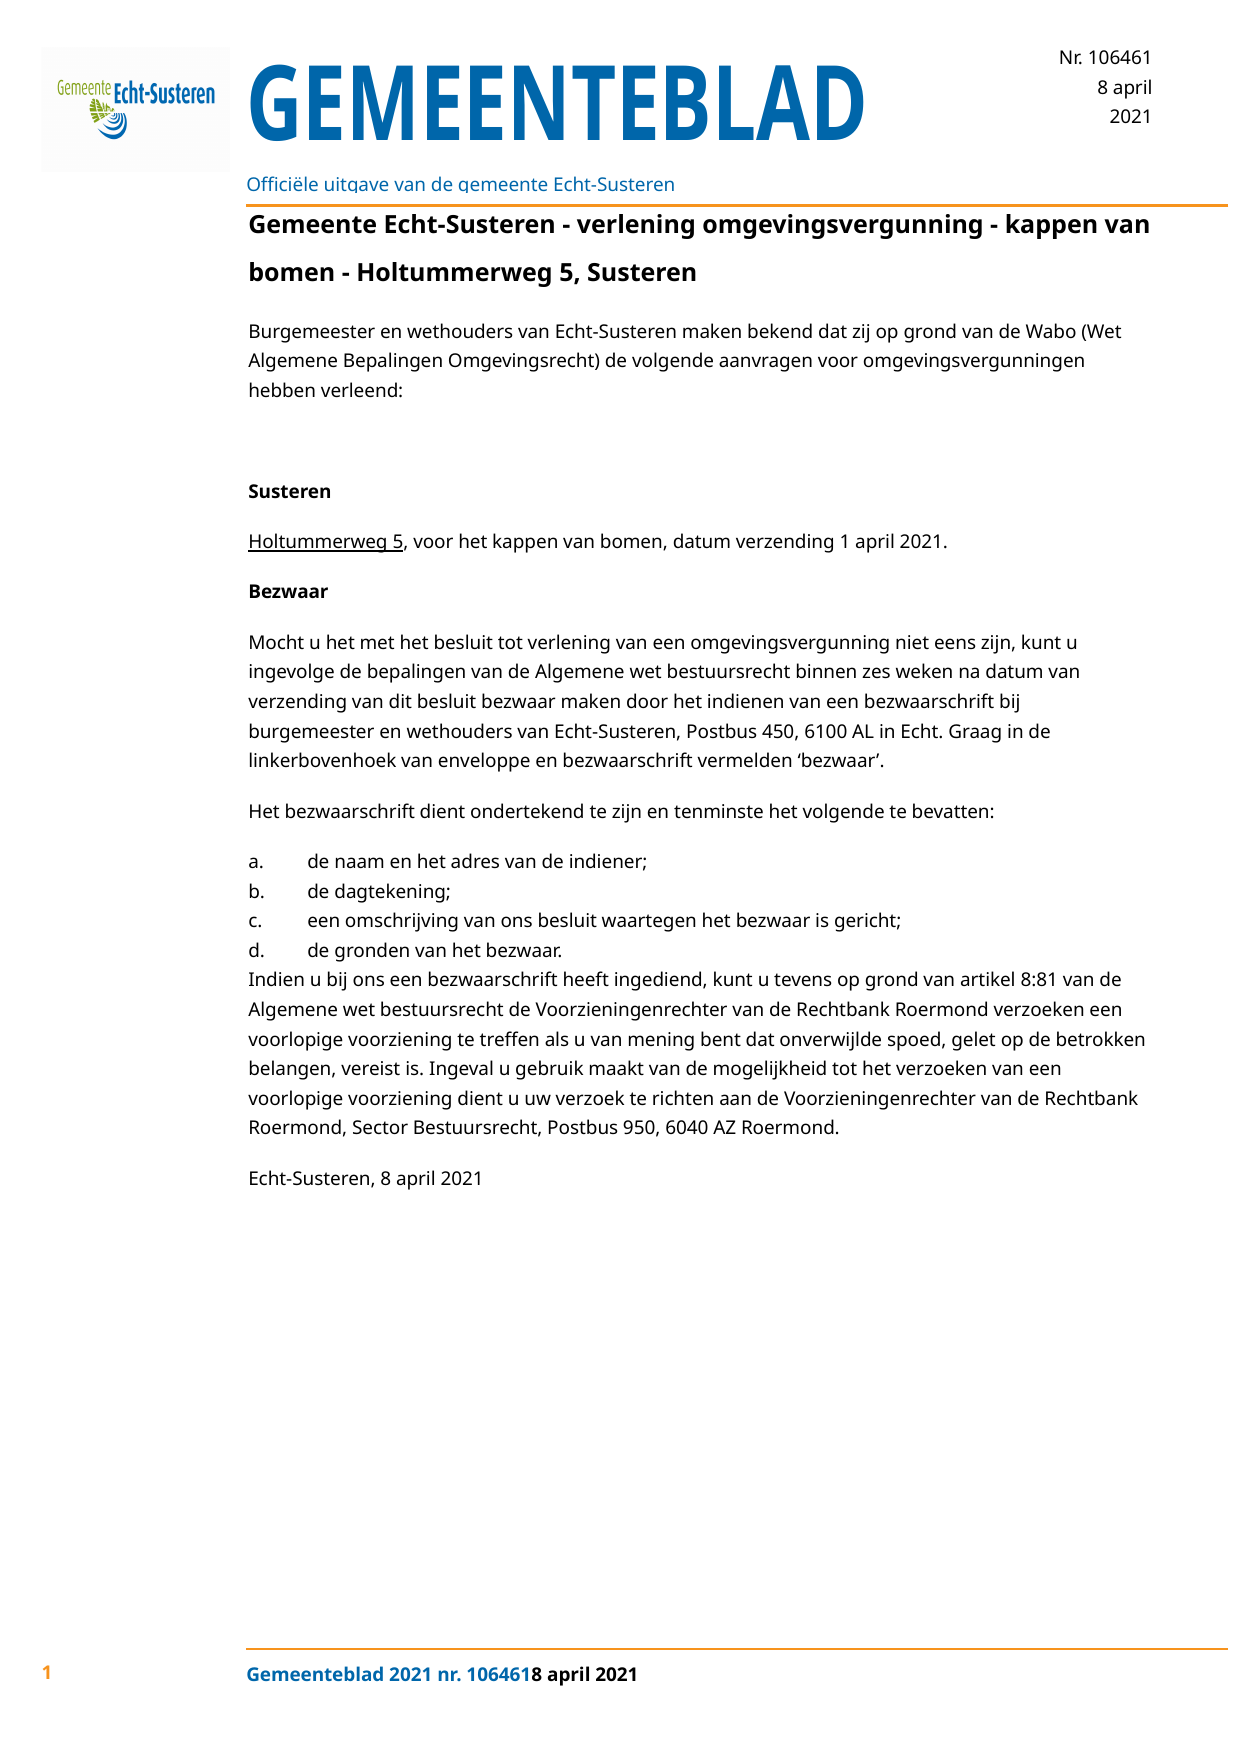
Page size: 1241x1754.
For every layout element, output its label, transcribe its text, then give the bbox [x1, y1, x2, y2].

text Holtummerweg 5, voor het kappen van bomen, datum verzending 1 april 2021. [248, 528, 1152, 554]
text Susteren [248, 478, 1152, 504]
list de gronden van het bezwaar. [248, 937, 1152, 963]
text Bezwaar [248, 579, 1152, 604]
text Het bezwaarschrift dient ondertekend te zijn en tenminste het volgende te bevatten: [248, 798, 1152, 824]
text Mocht u het met het besluit tot verlening van een omgevingsvergunning niet eens zijn, kunt u ingevolge de bepalingen van de Algemene wet bestuursrecht binnen zes weken na datum van verzending van dit besluit bezwaar maken door het indienen van een bezwaarschrift bij burgemeester en wethouders van Echt-Susteren, Postbus 450, 6100 AL in Echt. Graag in de linkerbovenhoek van enveloppe en bezwaarschrift vermelden ‘bezwaar’. [248, 629, 1152, 773]
text Indien u bij ons een bezwaarschrift heeft ingediend, kunt u tevens op grond van artikel 8:81 van de Algemene wet bestuursrecht de Voorzieningenrechter van de Rechtbank Roermond verzoeken een voorlopige voorziening te treffen als u van mening bent dat onverwijlde spoed, gelet op de betrokken belangen, vereist is. Ingeval u gebruik maakt van de mogelijkheid tot het verzoeken van een voorlopige voorziening dient u uw verzoek te richten aan de Voorzieningenrechter van de Rechtbank Roermond, Sector Bestuursrecht, Postbus 950, 6040 AZ Roermond. [248, 967, 1152, 1140]
list een omschrijving van ons besluit waartegen het bezwaar is gericht; [248, 907, 1152, 933]
list de naam en het adres van de indiener; [248, 848, 1152, 874]
text Echt-Susteren, 8 april 2021 [248, 1165, 1152, 1191]
text Burgemeester en wethouders van Echt-Susteren maken bekend dat zij op grond van de Wabo (Wet Algemene Bepalingen Omgevingsrecht) de volgende aanvragen voor omgevingsvergunningen hebben verleend: [248, 318, 1152, 403]
text Gemeente Echt-Susteren - verlening omgevingsvergunning - kappen van bomen - Holtummerweg 5, Susteren [248, 207, 1152, 288]
picture [41, 47, 231, 172]
list de dagtekening; [248, 878, 1152, 904]
